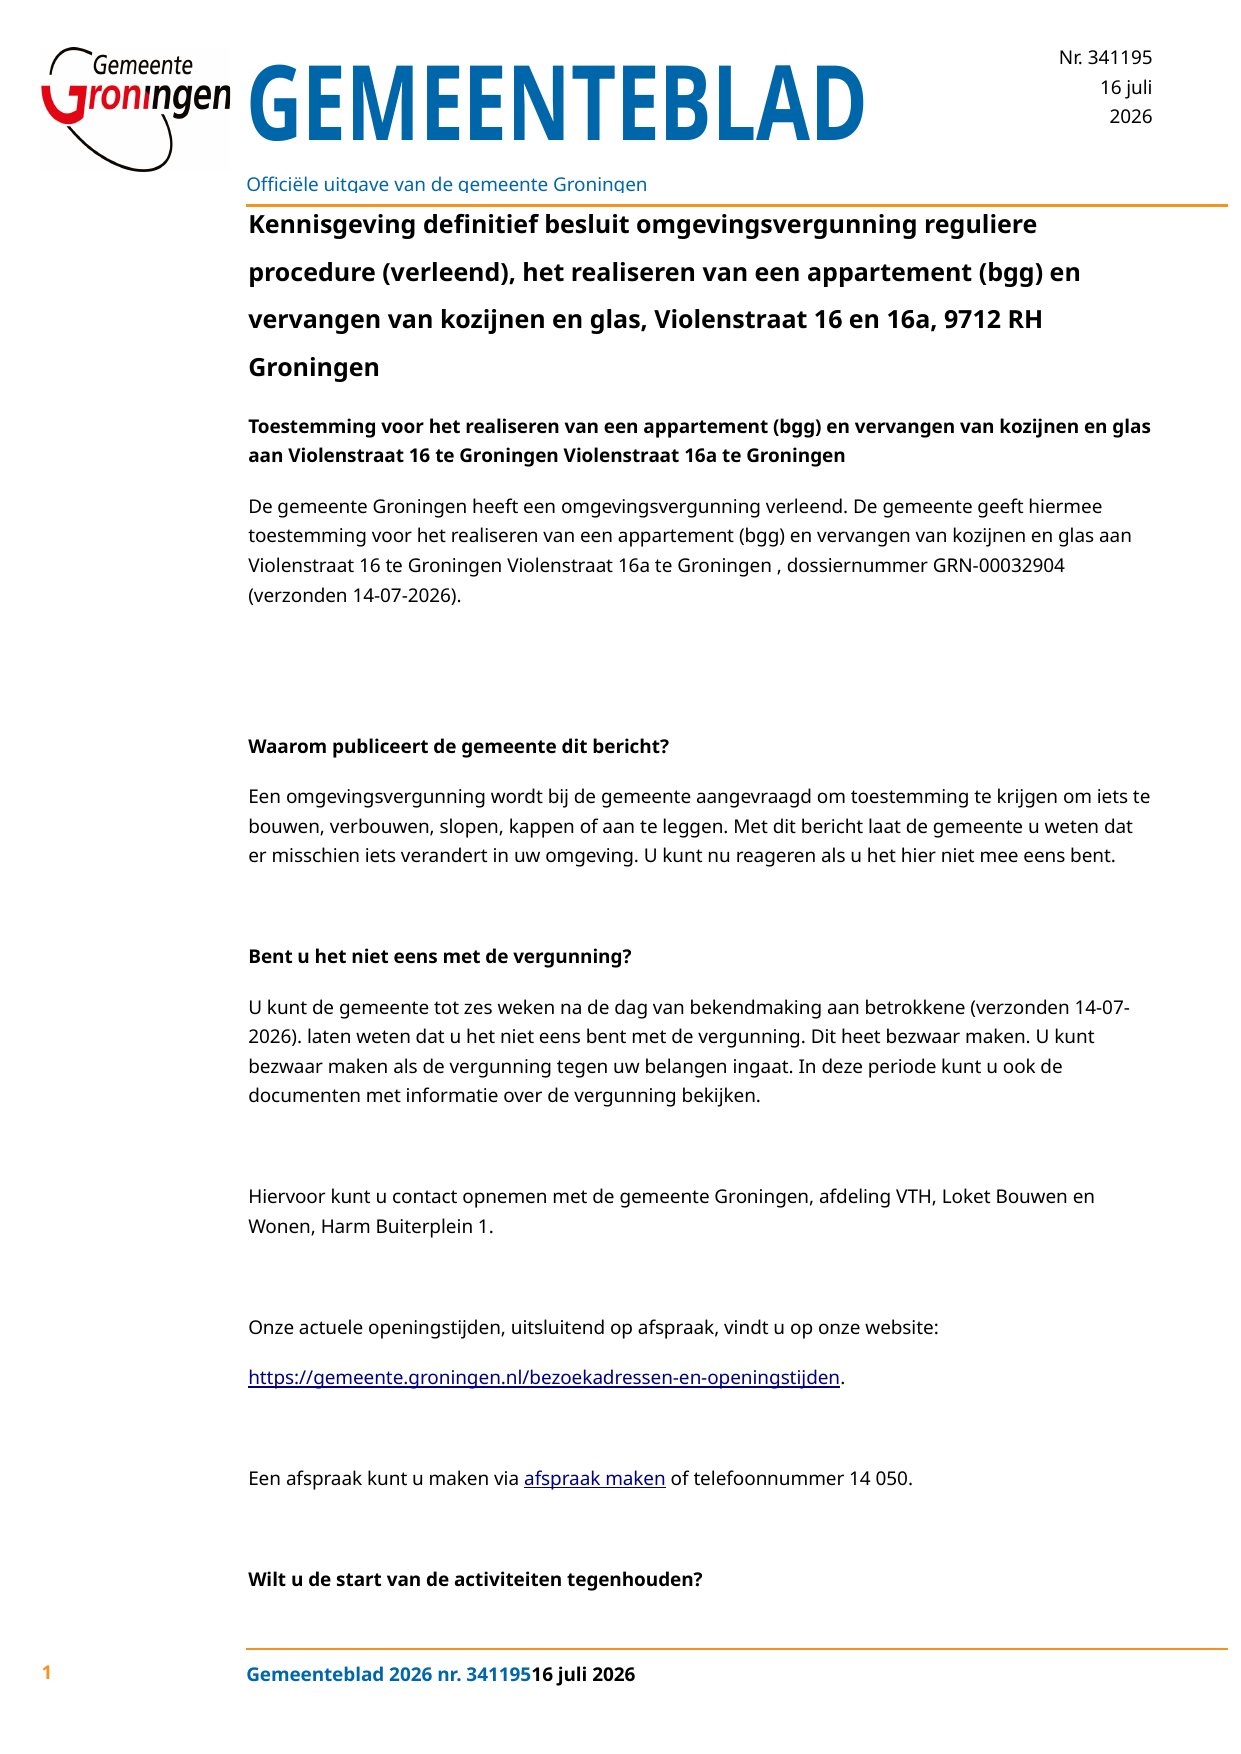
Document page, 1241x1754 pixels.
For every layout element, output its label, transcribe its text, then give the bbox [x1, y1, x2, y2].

text Bent u het niet eens met de vergunning? [248, 943, 1152, 969]
picture [41, 47, 231, 172]
text Kennisgeving definitief besluit omgevingsvergunning reguliere procedure (verleend), het realiseren van een appartement (bgg) en vervangen van kozijnen en glas, Violenstraat 16 en 16a, 9712 RH Groningen [248, 207, 1152, 384]
text Een afspraak kunt u maken via afspraak maken of telefoonnummer 14 050. [248, 1465, 1152, 1491]
text Een omgevingsvergunning wordt bij de gemeente aangevraagd om toestemming te krijgen om iets te bouwen, verbouwen, slopen, kappen of aan te leggen. Met dit bericht laat de gemeente u weten dat er misschien iets verandert in uw omgeving. U kunt nu reageren als u het hier niet mee eens bent. [248, 783, 1152, 868]
text De gemeente Groningen heeft een omgevingsvergunning verleend. De gemeente geeft hiermee toestemming voor het realiseren van een appartement (bgg) en vervangen van kozijnen en glas aan Violenstraat 16 te Groningen Violenstraat 16a te Groningen , dossiernummer GRN-00032904 (verzonden 14-07-2026). [248, 493, 1152, 608]
text Wilt u de start van de activiteiten tegenhouden? [248, 1566, 1152, 1592]
text Waarom publiceert de gemeente dit bericht? [248, 733, 1152, 759]
text Onze actuele openingstijden, uitsluitend op afspraak, vindt u op onze website: [248, 1314, 1152, 1340]
text Toestemming voor het realiseren van een appartement (bgg) en vervangen van kozijnen en glas aan Violenstraat 16 te Groningen Violenstraat 16a te Groningen [248, 413, 1152, 468]
text U kunt de gemeente tot zes weken na de dag van bekendmaking aan betrokkene (verzonden 14-07-2026). laten weten dat u het niet eens bent met de vergunning. Dit heet bezwaar maken. U kunt bezwaar maken als de vergunning tegen uw belangen ingaat. In deze periode kunt u ook de documenten met informatie over de vergunning bekijken. [248, 994, 1152, 1108]
text https://gemeente.groningen.nl/bezoekadressen-en-openingstijden. [248, 1364, 1152, 1390]
text Hiervoor kunt u contact opnemen met de gemeente Groningen, afdeling VTH, Loket Bouwen en Wonen, Harm Buiterplein 1. [248, 1183, 1152, 1239]
